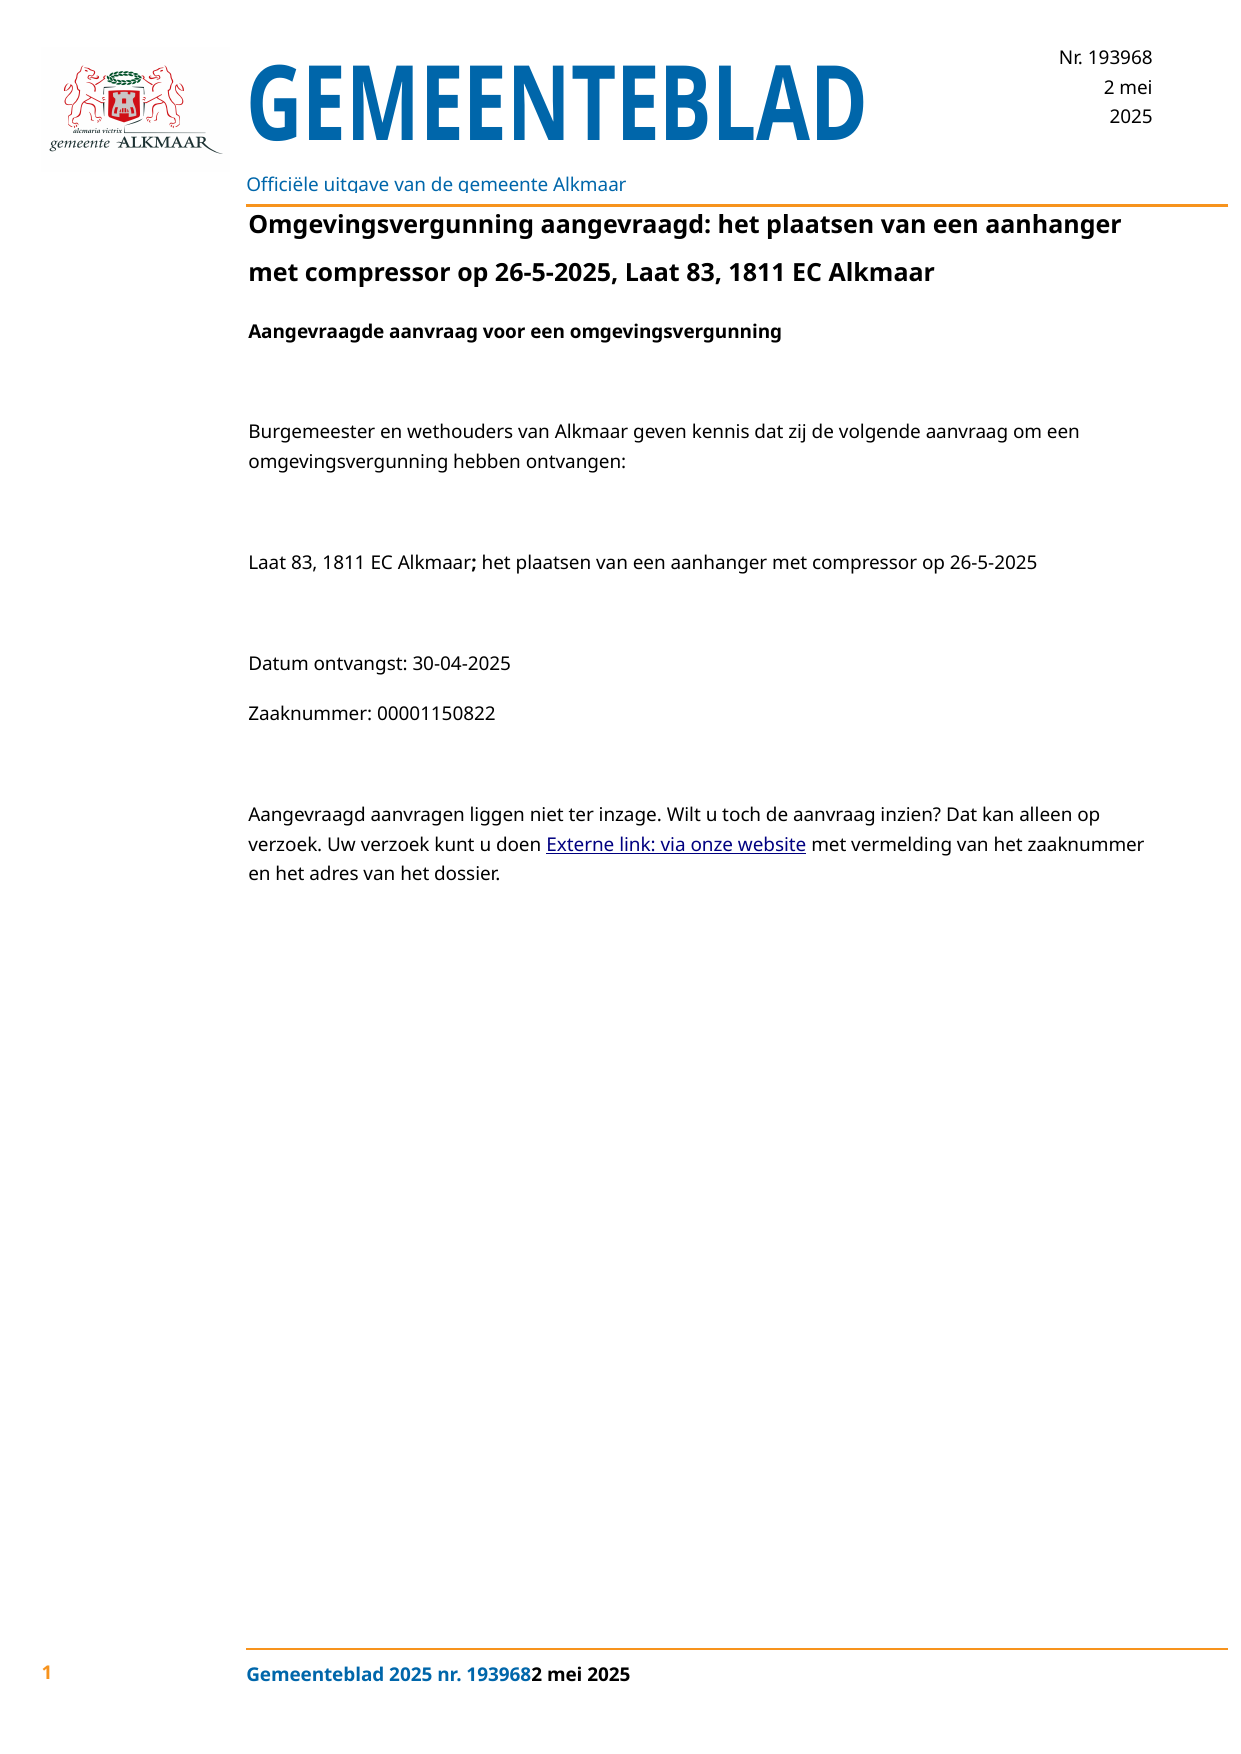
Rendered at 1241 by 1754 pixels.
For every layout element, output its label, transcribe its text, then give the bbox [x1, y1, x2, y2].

text Omgevingsvergunning aangevraagd: het plaatsen van een aanhanger met compressor op 26-5-2025, Laat 83, 1811 EC Alkmaar [248, 207, 1152, 288]
text Burgemeester en wethouders van Alkmaar geven kennis dat zij de volgende aanvraag om een omgevingsvergunning hebben ontvangen: [248, 419, 1152, 474]
text Zaaknummer: 00001150822 [248, 700, 1152, 726]
text Datum ontvangst: 30-04-2025 [248, 650, 1152, 676]
picture [41, 47, 231, 172]
text Aangevraagd aanvragen liggen niet ter inzage. Wilt u toch de aanvraag inzien? Dat kan alleen op verzoek. Uw verzoek kunt u doen Externe link: via onze website met vermelding van het zaaknummer en het adres van het dossier. [248, 801, 1152, 886]
text Laat 83, 1811 EC Alkmaar; het plaatsen van een aanhanger met compressor op 26-5-2025 [248, 549, 1152, 575]
text Aangevraagde aanvraag voor een omgevingsvergunning [248, 318, 1152, 344]
